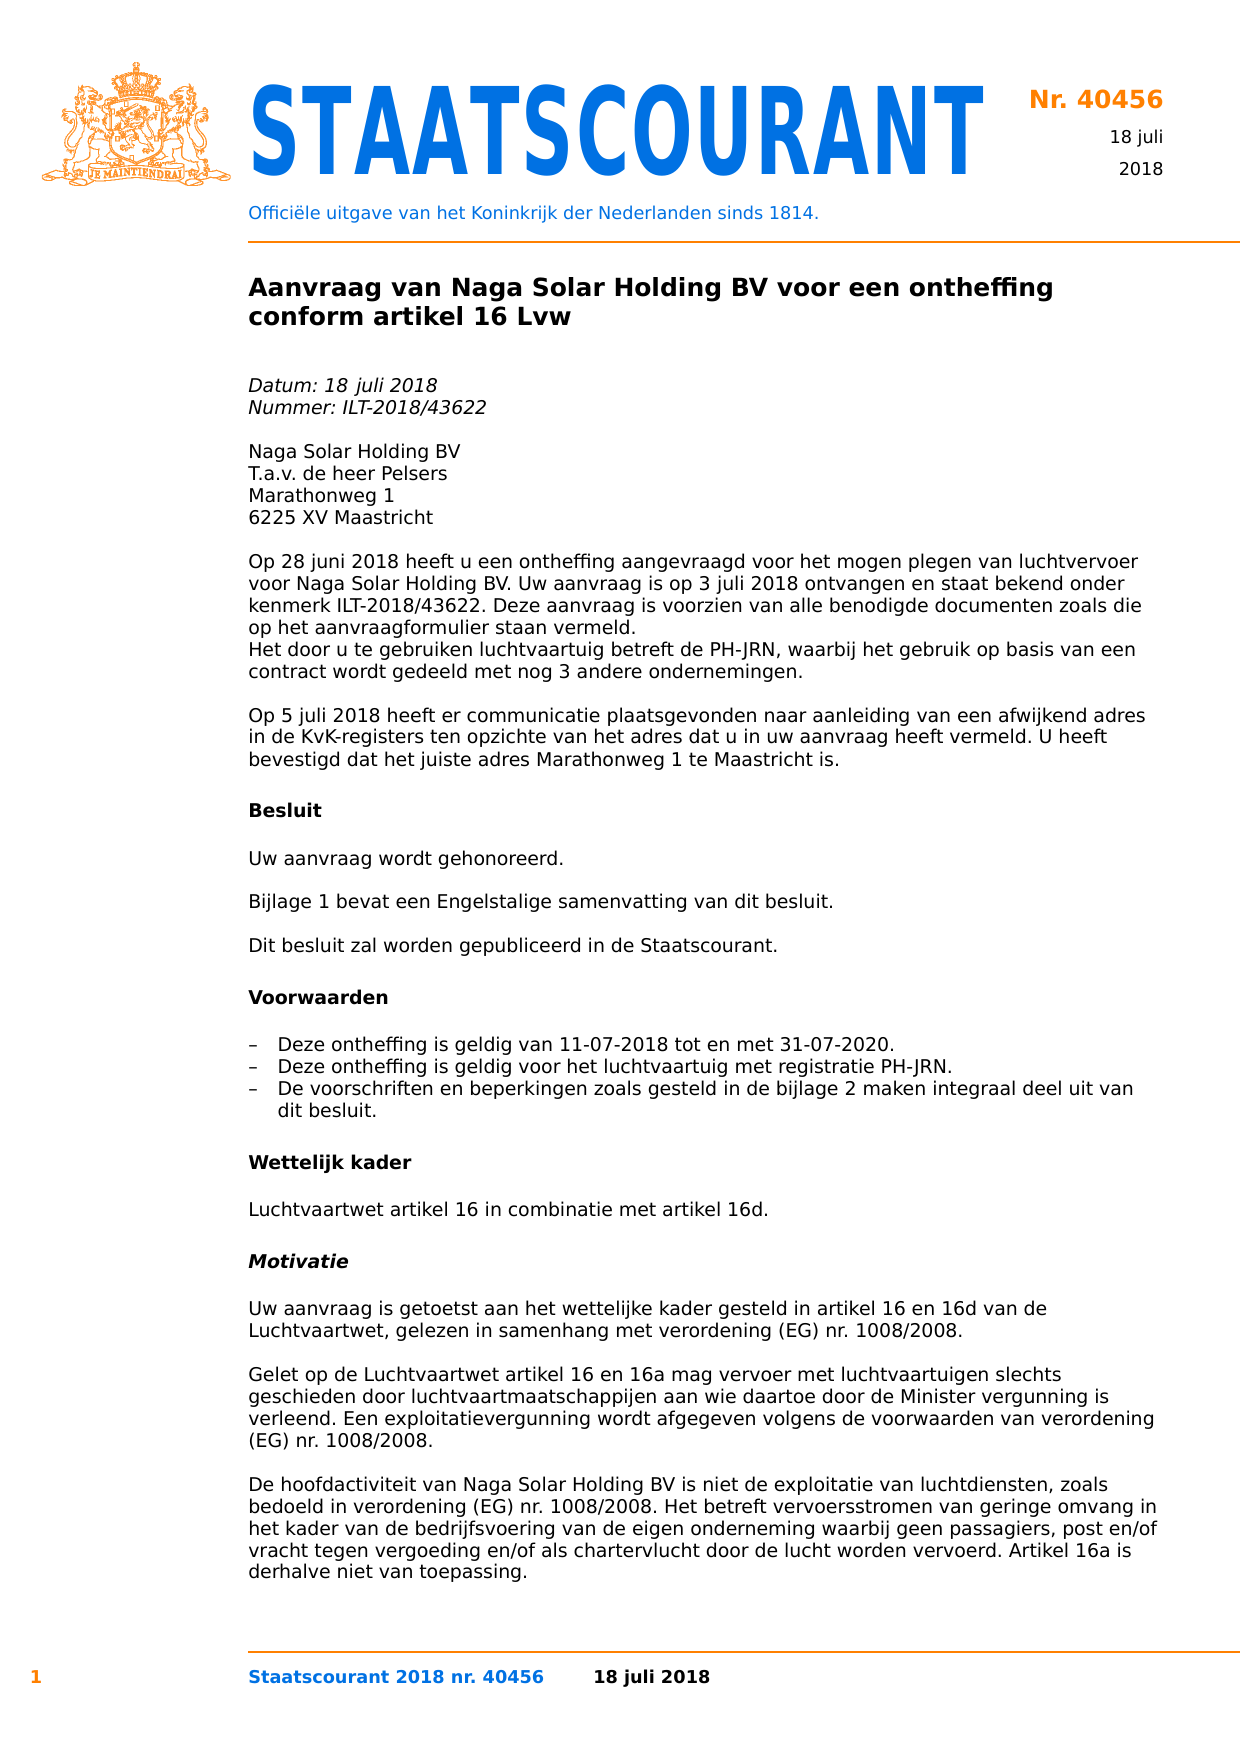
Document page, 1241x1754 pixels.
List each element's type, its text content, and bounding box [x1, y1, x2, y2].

picture [41, 62, 231, 186]
table_header Nr. 40456 [998, 62, 1240, 121]
text – De voorschriften en beperkingen zoals gesteld in de bijlage 2 maken integraal deel uit van dit besluit. [248, 1078, 1163, 1122]
subtitle Besluit [248, 800, 1163, 822]
text Luchtvaartwet artikel 16 in combinatie met artikel 16d. [248, 1199, 1163, 1221]
table_header STAATSCOURANT [248, 62, 998, 203]
text 6225 XV Maastricht [248, 507, 1163, 529]
text Het door u te gebruiken luchtvaartuig betreft de PH-JRN, waarbij het gebruik op basis van een contract wordt gedeeld met nog 3 andere ondernemingen. [248, 639, 1163, 683]
subtitle Aanvraag van Naga Solar Holding BV voor een ontheffing conform artikel 16 Lvw [248, 273, 1163, 331]
text Nummer: ILT-2018/43622 [248, 397, 1163, 419]
text Gelet op de Luchtvaartwet artikel 16 en 16a mag vervoer met luchtvaartuigen slechts geschieden door luchtvaartmaatschappijen aan wie daartoe door de Minister vergunning is verleend. Een exploitatievergunning wordt afgegeven volgens de voorwaarden van verordening (EG) nr. 1008/2008. [248, 1364, 1163, 1452]
table_cell 2018 [998, 153, 1240, 203]
text Bijlage 1 bevat een Engelstalige samenvatting van dit besluit. [248, 891, 1163, 913]
subtitle Voorwaarden [248, 987, 1163, 1009]
text Datum: 18 juli 2018 [248, 375, 1163, 397]
table_cell Officiële uitgave van het Koninkrijk der Nederlanden sinds 1814. [248, 203, 1240, 241]
subtitle Wettelijk kader [248, 1152, 1163, 1174]
text Op 28 juni 2018 heeft u een ontheffing aangevraagd voor het mogen plegen van luchtvervoer voor Naga Solar Holding BV. Uw aanvraag is op 3 juli 2018 ontvangen en staat bekend onder kenmerk ILT-2018/43622. Deze aanvraag is voorzien van alle benodigde documenten zoals die op het aanvraagformulier staan vermeld. [248, 551, 1163, 639]
text Naga Solar Holding BV [248, 441, 1163, 463]
table_header [25, 62, 248, 241]
text Uw aanvraag wordt gehonoreerd. [248, 847, 1163, 869]
text Marathonweg 1 [248, 485, 1163, 507]
text – Deze ontheffing is geldig van 11-07-2018 tot en met 31-07-2020. [248, 1034, 1163, 1056]
text – Deze ontheffing is geldig voor het luchtvaartuig met registratie PH-JRN. [248, 1056, 1163, 1078]
text T.a.v. de heer Pelsers [248, 463, 1163, 485]
text De hoofdactiviteit van Naga Solar Holding BV is niet de exploitatie van luchtdiensten, zoals bedoeld in verordening (EG) nr. 1008/2008. Het betreft vervoersstromen van geringe omvang in het kader van de bedrijfsvoering van de eigen onderneming waarbij geen passagiers, post en/of vracht tegen vergoeding en/of als chartervlucht door de lucht worden vervoerd. Artikel 16a is derhalve niet van toepassing. [248, 1473, 1163, 1583]
table_cell 18 juli [998, 121, 1240, 153]
text Dit besluit zal worden gepubliceerd in de Staatscourant. [248, 935, 1163, 957]
subtitle Motivatie [248, 1251, 1163, 1273]
text Op 5 juli 2018 heeft er communicatie plaatsgevonden naar aanleiding van een afwijkend adres in de KvK-registers ten opzichte van het adres dat u in uw aanvraag heeft vermeld. U heeft bevestigd dat het juiste adres Marathonweg 1 te Maastricht is. [248, 704, 1163, 770]
text Uw aanvraag is getoetst aan het wettelijke kader gesteld in artikel 16 en 16d van de Luchtvaartwet, gelezen in samenhang met verordening (EG) nr. 1008/2008. [248, 1298, 1163, 1342]
